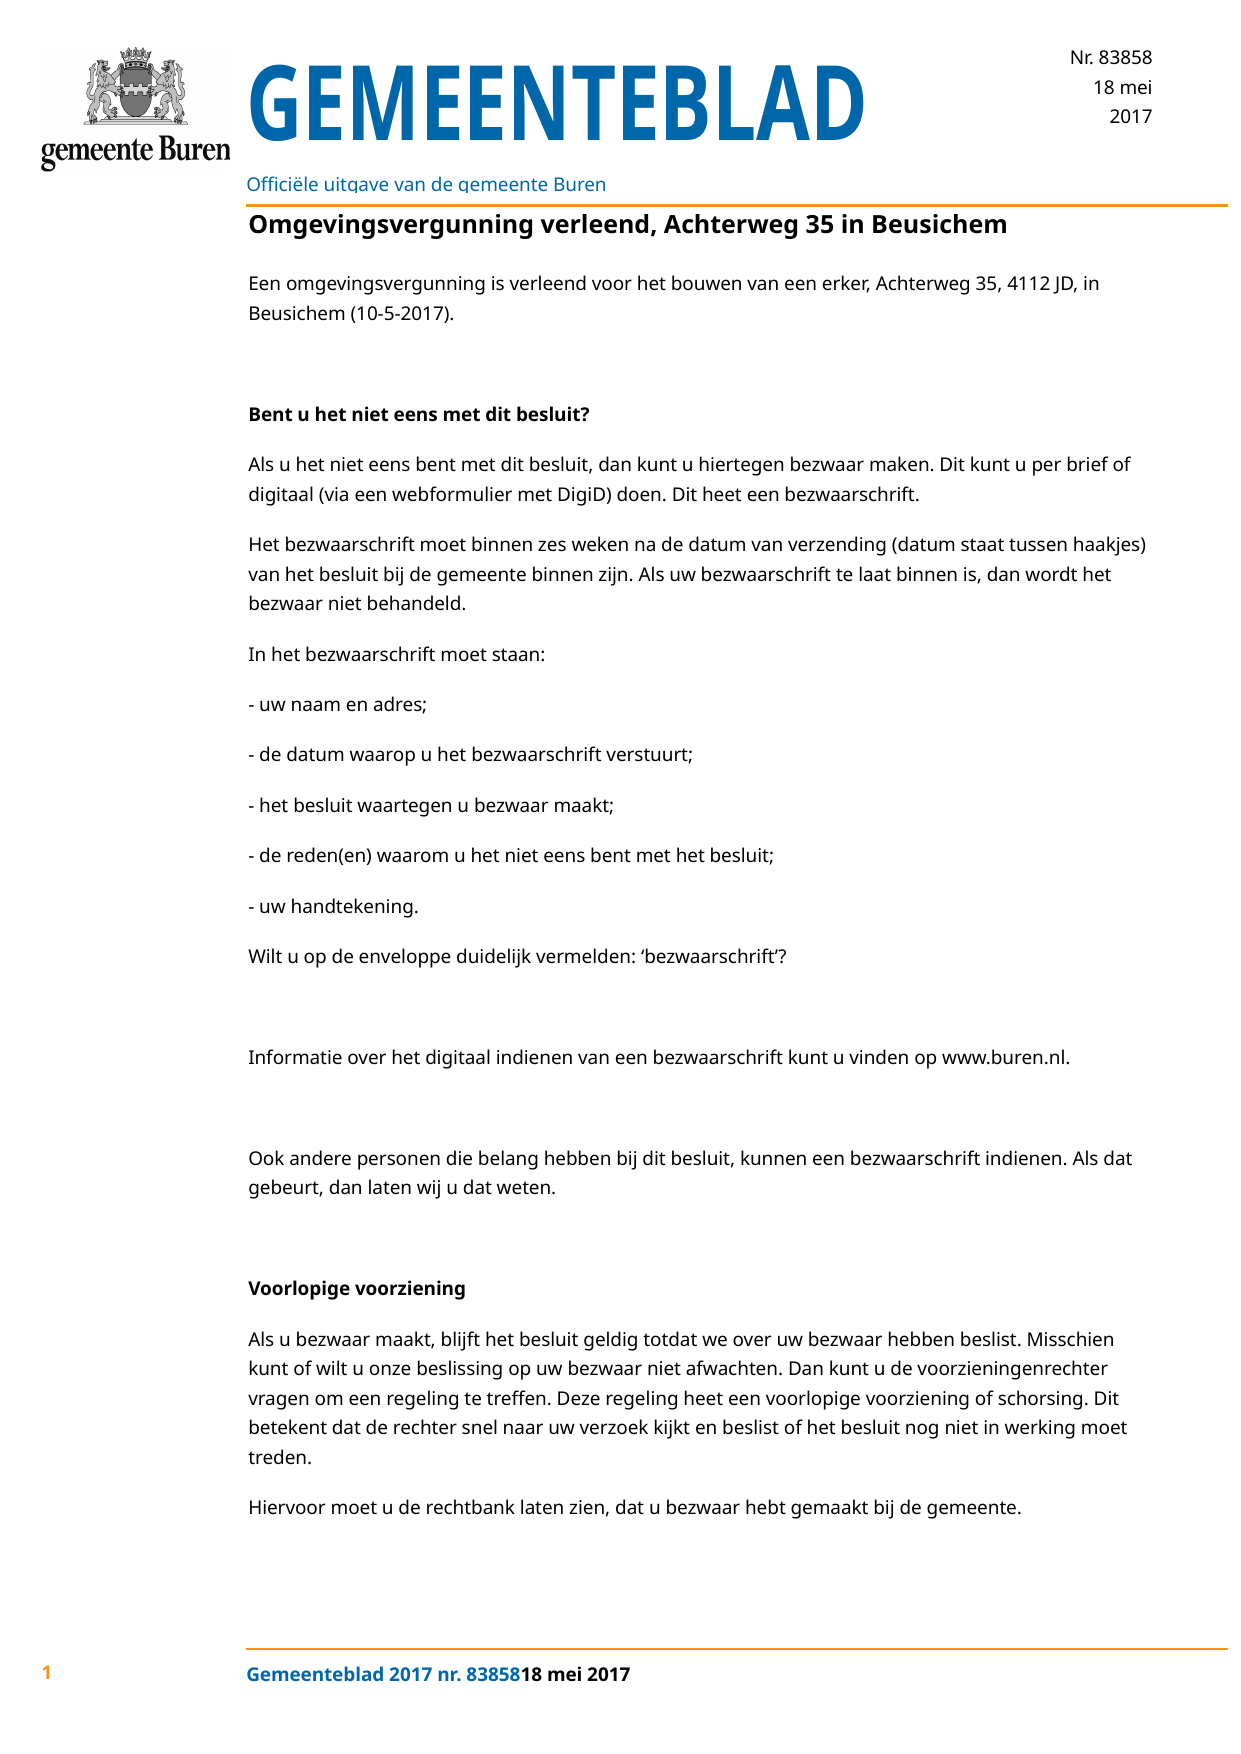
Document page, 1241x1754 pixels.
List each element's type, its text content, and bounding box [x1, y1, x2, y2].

text Wilt u op de enveloppe duidelijk vermelden: ‘bezwaarschrift’? [248, 943, 1152, 969]
text - de datum waarop u het bezwaarschrift verstuurt; [248, 742, 1152, 767]
text - het besluit waartegen u bezwaar maakt; [248, 792, 1152, 818]
text Bent u het niet eens met dit besluit? [248, 401, 1152, 426]
text Als u bezwaar maakt, blijft het besluit geldig totdat we over uw bezwaar hebben beslist. Misschien kunt of wilt u onze beslissing op uw bezwaar niet afwachten. Dan kunt u de voorzieningenrechter vragen om een regeling te treffen. Deze regeling heet een voorlopige voorziening of schorsing. Dit betekent dat de rechter snel naar uw verzoek kijkt en beslist of het besluit nog niet in werking moet treden. [248, 1326, 1152, 1470]
text Een omgevingsvergunning is verleend voor het bouwen van een erker, Achterweg 35, 4112 JD, in Beusichem (10-5-2017). [248, 270, 1152, 326]
text - uw naam en adres; [248, 691, 1152, 717]
text Het bezwaarschrift moet binnen zes weken na de datum van verzending (datum staat tussen haakjes) van het besluit bij de gemeente binnen zijn. Als uw bezwaarschrift te laat binnen is, dan wordt het bezwaar niet behandeld. [248, 531, 1152, 616]
text - uw handtekening. [248, 893, 1152, 918]
text Omgevingsvergunning verleend, Achterweg 35 in Beusichem [248, 207, 1152, 241]
picture [41, 47, 231, 172]
text In het bezwaarschrift moet staan: [248, 641, 1152, 666]
text - de reden(en) waarom u het niet eens bent met het besluit; [248, 842, 1152, 868]
text Informatie over het digitaal indienen van een bezwaarschrift kunt u vinden op www.buren.nl. [248, 1044, 1152, 1070]
text Voorlopige voorziening [248, 1275, 1152, 1301]
text Ook andere personen die belang hebben bij dit besluit, kunnen een bezwaarschrift indienen. Als dat gebeurt, dan laten wij u dat weten. [248, 1145, 1152, 1200]
text Hiervoor moet u de rechtbank laten zien, dat u bezwaar hebt gemaakt bij de gemeente. [248, 1494, 1152, 1520]
text Als u het niet eens bent met dit besluit, dan kunt u hiertegen bezwaar maken. Dit kunt u per brief of digitaal (via een webformulier met DigiD) doen. Dit heet een bezwaarschrift. [248, 451, 1152, 506]
